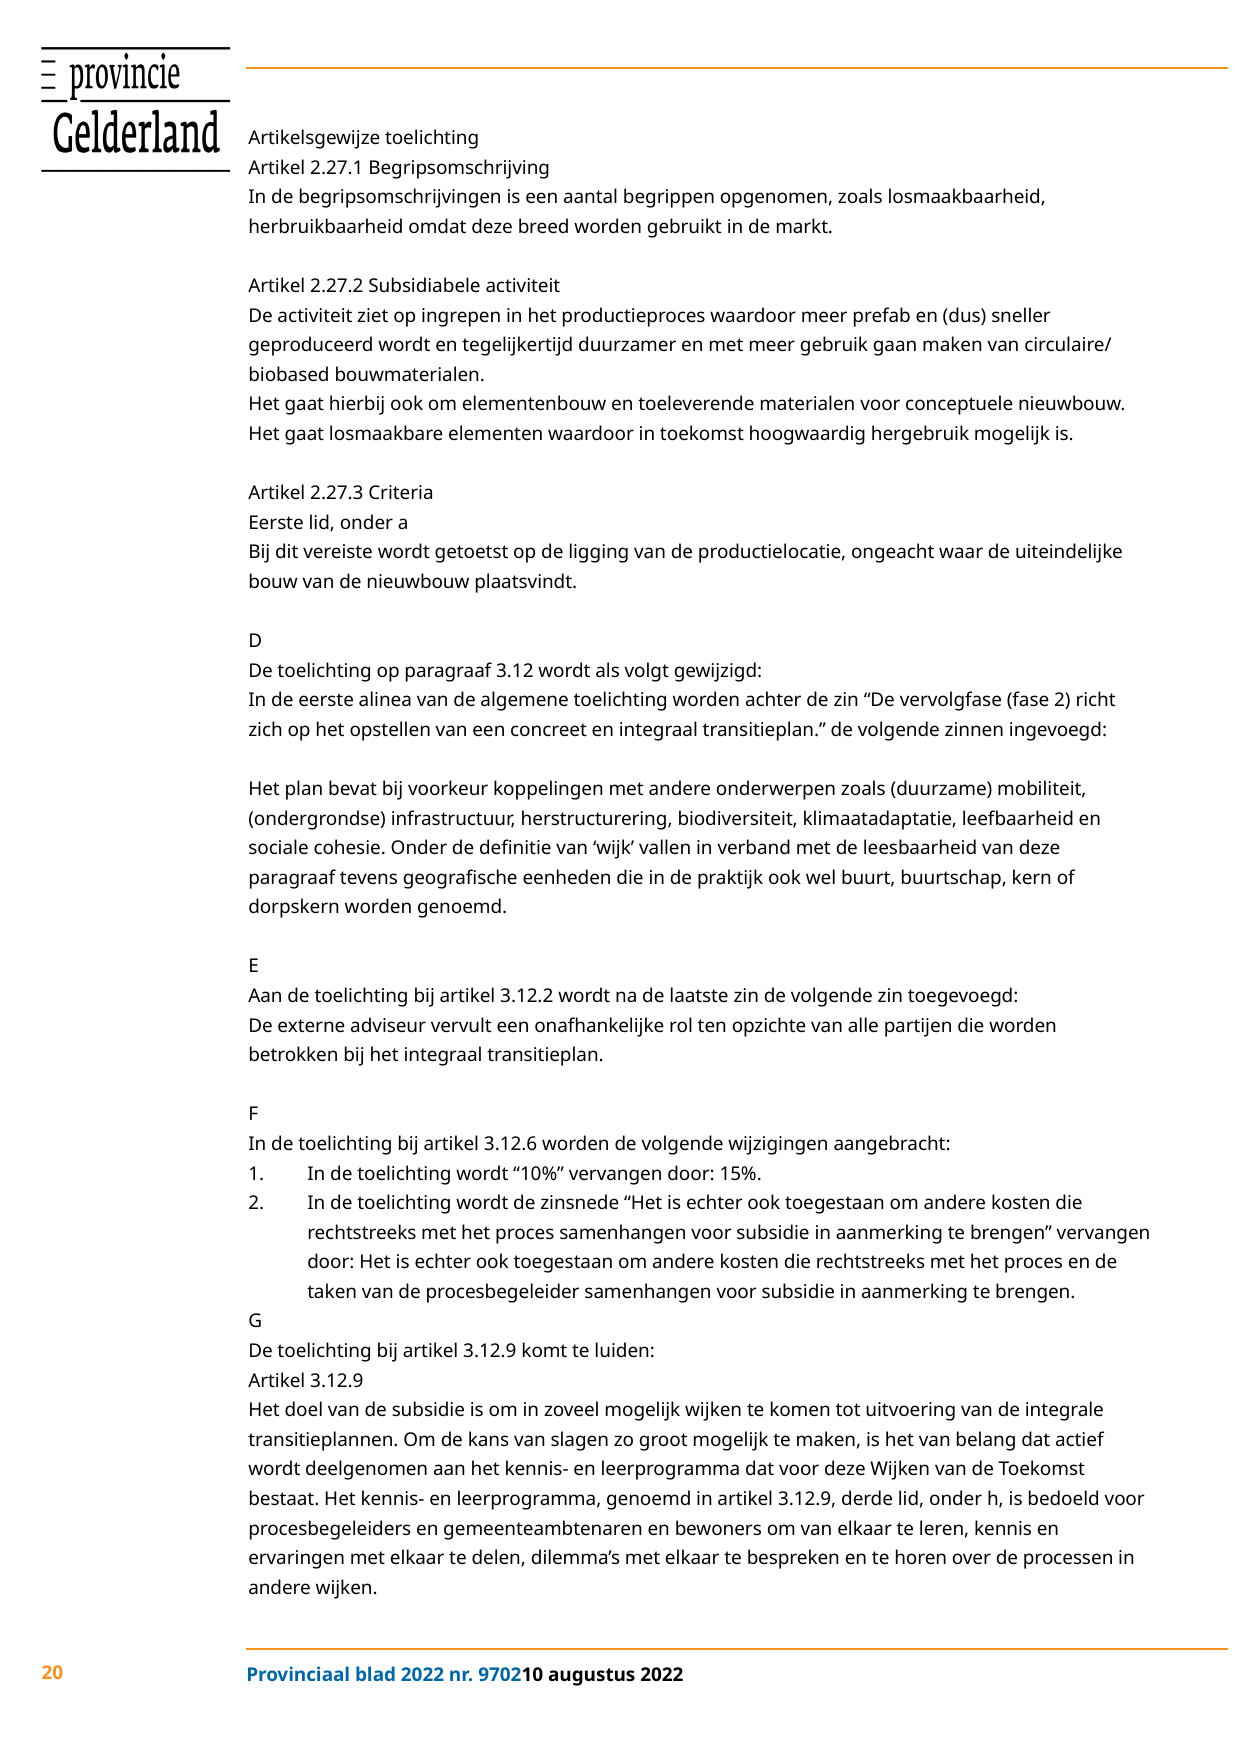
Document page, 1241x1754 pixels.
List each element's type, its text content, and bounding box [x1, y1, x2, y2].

text In de toelichting bij artikel 3.12.6 worden de volgende wijzigingen aangebracht: [248, 1130, 1152, 1156]
list In de toelichting wordt de zinsnede “Het is echter ook toegestaan om andere kosten die rechtstreeks met het proces samenhangen voor subsidie in aanmerking te brengen” vervangen door: Het is echter ook toegestaan om andere kosten die rechtstreeks met het proces en de taken van de procesbegeleider samenhangen voor subsidie in aanmerking te brengen. [248, 1189, 1152, 1304]
text Artikel 3.12.9 [248, 1367, 1152, 1393]
text Het doel van de subsidie is om in zoveel mogelijk wijken te komen tot uitvoering van de integrale transitieplannen. Om de kans van slagen zo groot mogelijk te maken, is het van belang dat actief wordt deelgenomen aan het kennis- en leerprogramma dat voor deze Wijken van de Toekomst bestaat. Het kennis- en leerprogramma, genoemd in artikel 3.12.9, derde lid, onder h, is bedoeld voor procesbegeleiders en gemeenteambtenaren en bewoners om van elkaar te leren, kennis en ervaringen met elkaar te delen, dilemma’s met elkaar te bespreken en te horen over de processen in andere wijken. [248, 1396, 1152, 1600]
text Artikelsgewijze toelichting [248, 124, 1152, 150]
text Aan de toelichting bij artikel 3.12.2 wordt na de laatste zin de volgende zin toegevoegd: [248, 982, 1152, 1008]
text Artikel 2.27.3 Criteria [248, 479, 1152, 505]
text Artikel 2.27.1 Begripsomschrijving [248, 154, 1152, 180]
text De toelichting bij artikel 3.12.9 komt te luiden: [248, 1337, 1152, 1363]
text Eerste lid, onder a [248, 509, 1152, 535]
text Bij dit vereiste wordt getoetst op de ligging van de productielocatie, ongeacht waar de uiteindelijke bouw van de nieuwbouw plaatsvindt. [248, 538, 1152, 594]
text In de eerste alinea van de algemene toelichting worden achter de zin “De vervolgfase (fase 2) richt zich op het opstellen van een concreet en integraal transitieplan.” de volgende zinnen ingevoegd: [248, 686, 1152, 742]
text Het gaat hierbij ook om elementenbouw en toeleverende materialen voor conceptuele nieuwbouw. Het gaat losmaakbare elementen waardoor in toekomst hoogwaardig hergebruik mogelijk is. [248, 391, 1152, 446]
text E [248, 953, 1152, 978]
text De externe adviseur vervult een onafhankelijke rol ten opzichte van alle partijen die worden betrokken bij het integraal transitieplan. [248, 1012, 1152, 1067]
text In de begripsomschrijvingen is een aantal begrippen opgenomen, zoals losmaakbaarheid, herbruikbaarheid omdat deze breed worden gebruikt in de markt. [248, 183, 1152, 239]
text Het plan bevat bij voorkeur koppelingen met andere onderwerpen zoals (duurzame) mobiliteit, (ondergrondse) infrastructuur, herstructurering, biodiversiteit, klimaatadaptatie, leefbaarheid en sociale cohesie. Onder de definitie van ‘wijk’ vallen in verband met de leesbaarheid van deze paragraaf tevens geografische eenheden die in de praktijk ook wel buurt, buurtschap, kern of dorpskern worden genoemd. [248, 775, 1152, 919]
text G [248, 1308, 1152, 1333]
picture [41, 47, 231, 172]
text De toelichting op paragraaf 3.12 wordt als volgt gewijzigd: [248, 657, 1152, 683]
text De activiteit ziet op ingrepen in het productieproces waardoor meer prefab en (dus) sneller geproduceerd wordt en tegelijkertijd duurzamer en met meer gebruik gaan maken van circulaire/ biobased bouwmaterialen. [248, 302, 1152, 387]
list In de toelichting wordt “10%” vervangen door: 15%. [248, 1160, 1152, 1186]
text Artikel 2.27.2 Subsidiabele activiteit [248, 272, 1152, 298]
text D [248, 627, 1152, 653]
text F [248, 1101, 1152, 1126]
